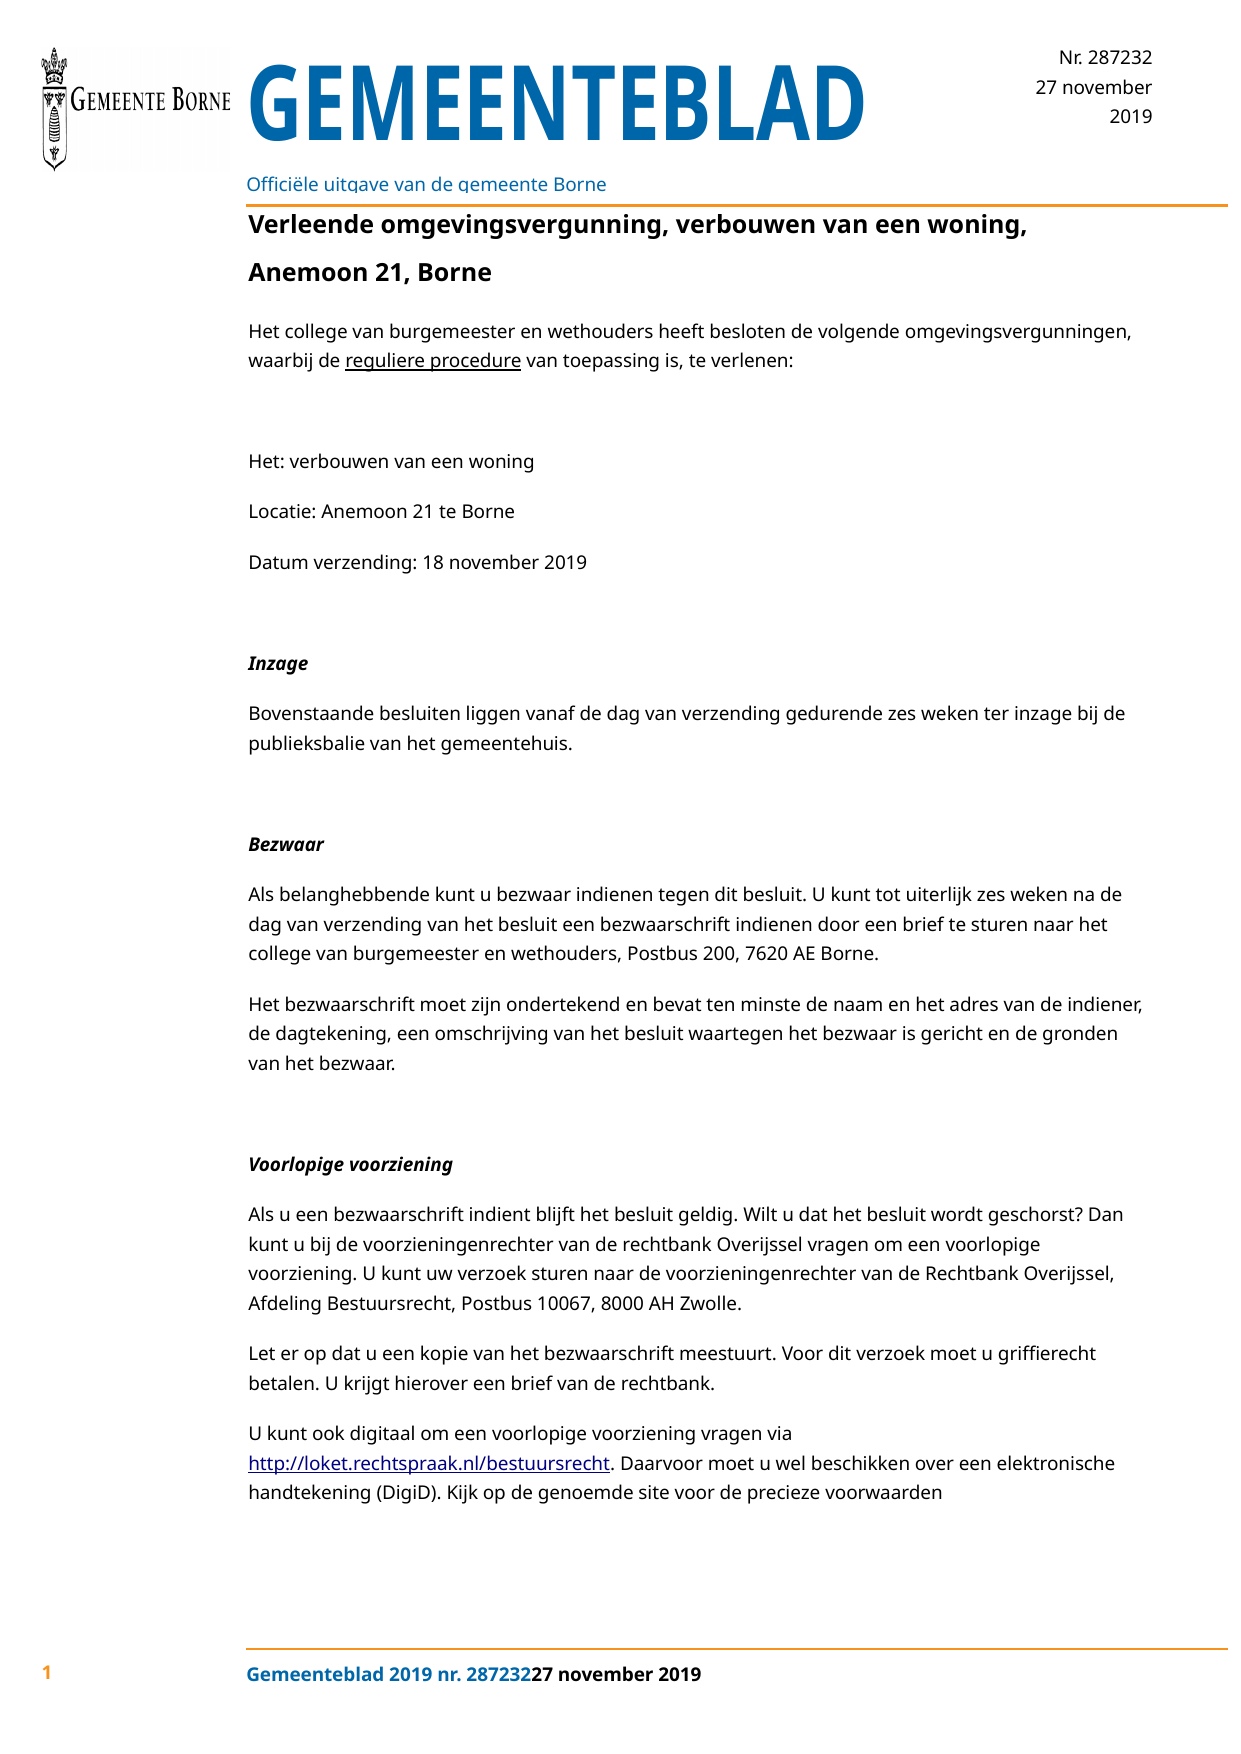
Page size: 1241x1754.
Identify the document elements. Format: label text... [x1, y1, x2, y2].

text Het college van burgemeester en wethouders heeft besloten de volgende omgevingsvergunningen, waarbij de reguliere procedure van toepassing is, te verlenen: [248, 318, 1152, 373]
text Voorlopige voorziening [248, 1151, 1152, 1177]
text Het: verbouwen van een woning [248, 448, 1152, 474]
text Locatie: Anemoon 21 te Borne [248, 499, 1152, 524]
text Verleende omgevingsvergunning, verbouwen van een woning, Anemoon 21, Borne [248, 207, 1152, 288]
text Datum verzending: 18 november 2019 [248, 549, 1152, 575]
text U kunt ook digitaal om een voorlopige voorziening vragen via http://loket.rechtspraak.nl/bestuursrecht. Daarvoor moet u wel beschikken over een elektronische handtekening (DigiD). Kijk op de genoemde site voor de precieze voorwaarden [248, 1420, 1152, 1505]
text Bezwaar [248, 831, 1152, 857]
text Inzage [248, 650, 1152, 676]
text Als belanghebbende kunt u bezwaar indienen tegen dit besluit. U kunt tot uiterlijk zes weken na de dag van verzending van het besluit een bezwaarschrift indienen door een brief te sturen naar het college van burgemeester en wethouders, Postbus 200, 7620 AE Borne. [248, 881, 1152, 966]
text Als u een bezwaarschrift indient blijft het besluit geldig. Wilt u dat het besluit wordt geschorst? Dan kunt u bij de voorzieningenrechter van de rechtbank Overijssel vragen om een voorlopige voorziening. U kunt uw verzoek sturen naar de voorzieningenrechter van de Rechtbank Overijssel, Afdeling Bestuursrecht, Postbus 10067, 8000 AH Zwolle. [248, 1201, 1152, 1316]
text Bovenstaande besluiten liggen vanaf de dag van verzending gedurende zes weken ter inzage bij de publieksbalie van het gemeentehuis. [248, 700, 1152, 756]
text Het bezwaarschrift moet zijn ondertekend en bevat ten minste de naam en het adres van de indiener, de dagtekening, een omschrijving van het besluit waartegen het bezwaar is gericht en de gronden van het bezwaar. [248, 991, 1152, 1076]
text Let er op dat u een kopie van het bezwaarschrift meestuurt. Voor dit verzoek moet u griffierecht betalen. U krijgt hierover een brief van de rechtbank. [248, 1340, 1152, 1396]
picture [41, 47, 231, 172]
